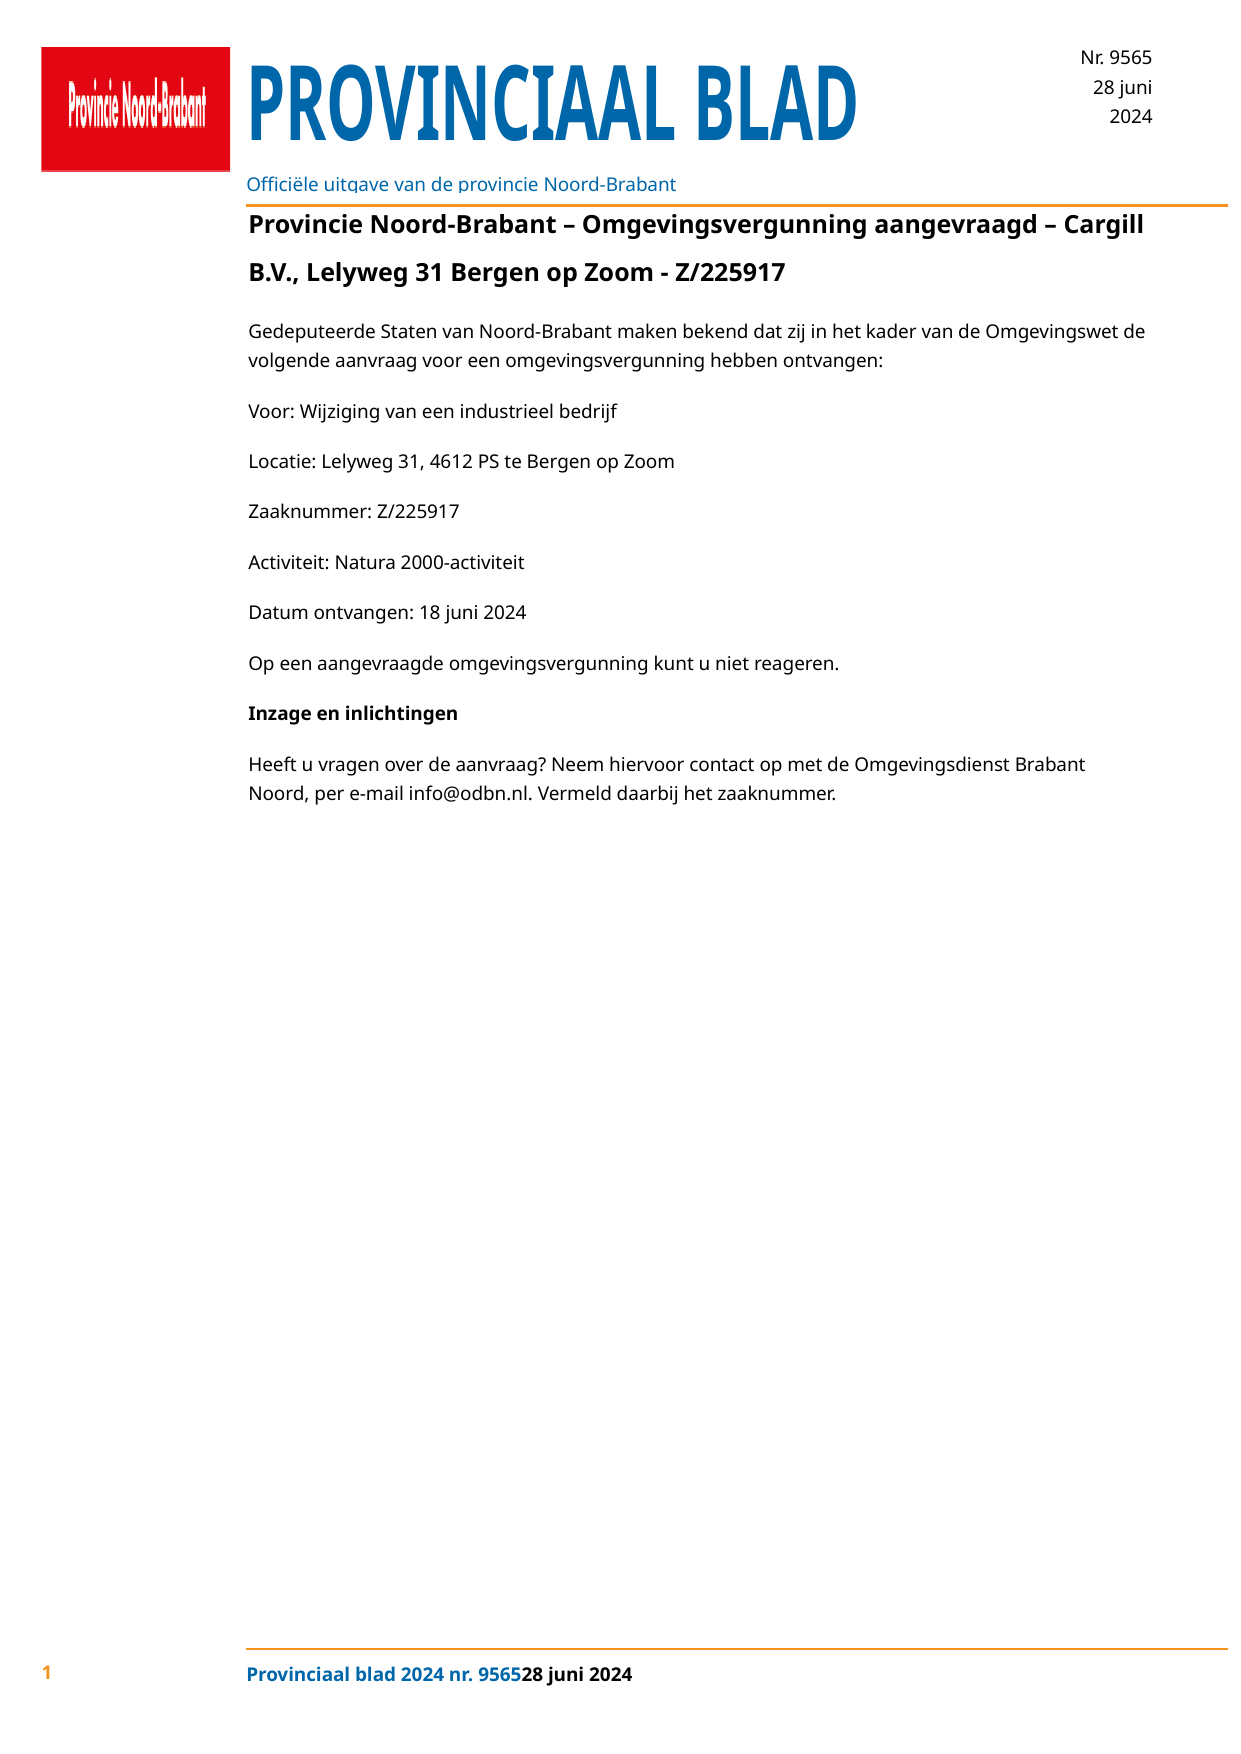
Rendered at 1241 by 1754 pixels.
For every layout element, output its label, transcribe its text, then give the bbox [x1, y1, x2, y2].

text Datum ontvangen: 18 juni 2024 [248, 599, 1152, 625]
text Activiteit: Natura 2000-activiteit [248, 549, 1152, 575]
picture [41, 47, 231, 172]
text Inzage en inlichtingen [248, 700, 1152, 726]
text Zaaknummer: Z/225917 [248, 499, 1152, 524]
text Op een aangevraagde omgevingsvergunning kunt u niet reageren. [248, 650, 1152, 676]
text Provincie Noord-Brabant – Omgevingsvergunning aangevraagd – Cargill B.V., Lelyweg 31 Bergen op Zoom - Z/225917 [248, 207, 1152, 288]
text Voor: Wijziging van een industrieel bedrijf [248, 398, 1152, 424]
text Gedeputeerde Staten van Noord-Brabant maken bekend dat zij in het kader van de Omgevingswet de volgende aanvraag voor een omgevingsvergunning hebben ontvangen: [248, 318, 1152, 373]
text Locatie: Lelyweg 31, 4612 PS te Bergen op Zoom [248, 448, 1152, 474]
text Heeft u vragen over de aanvraag? Neem hiervoor contact op met de Omgevingsdienst Brabant Noord, per e-mail info@odbn.nl. Vermeld daarbij het zaaknummer. [248, 751, 1152, 806]
